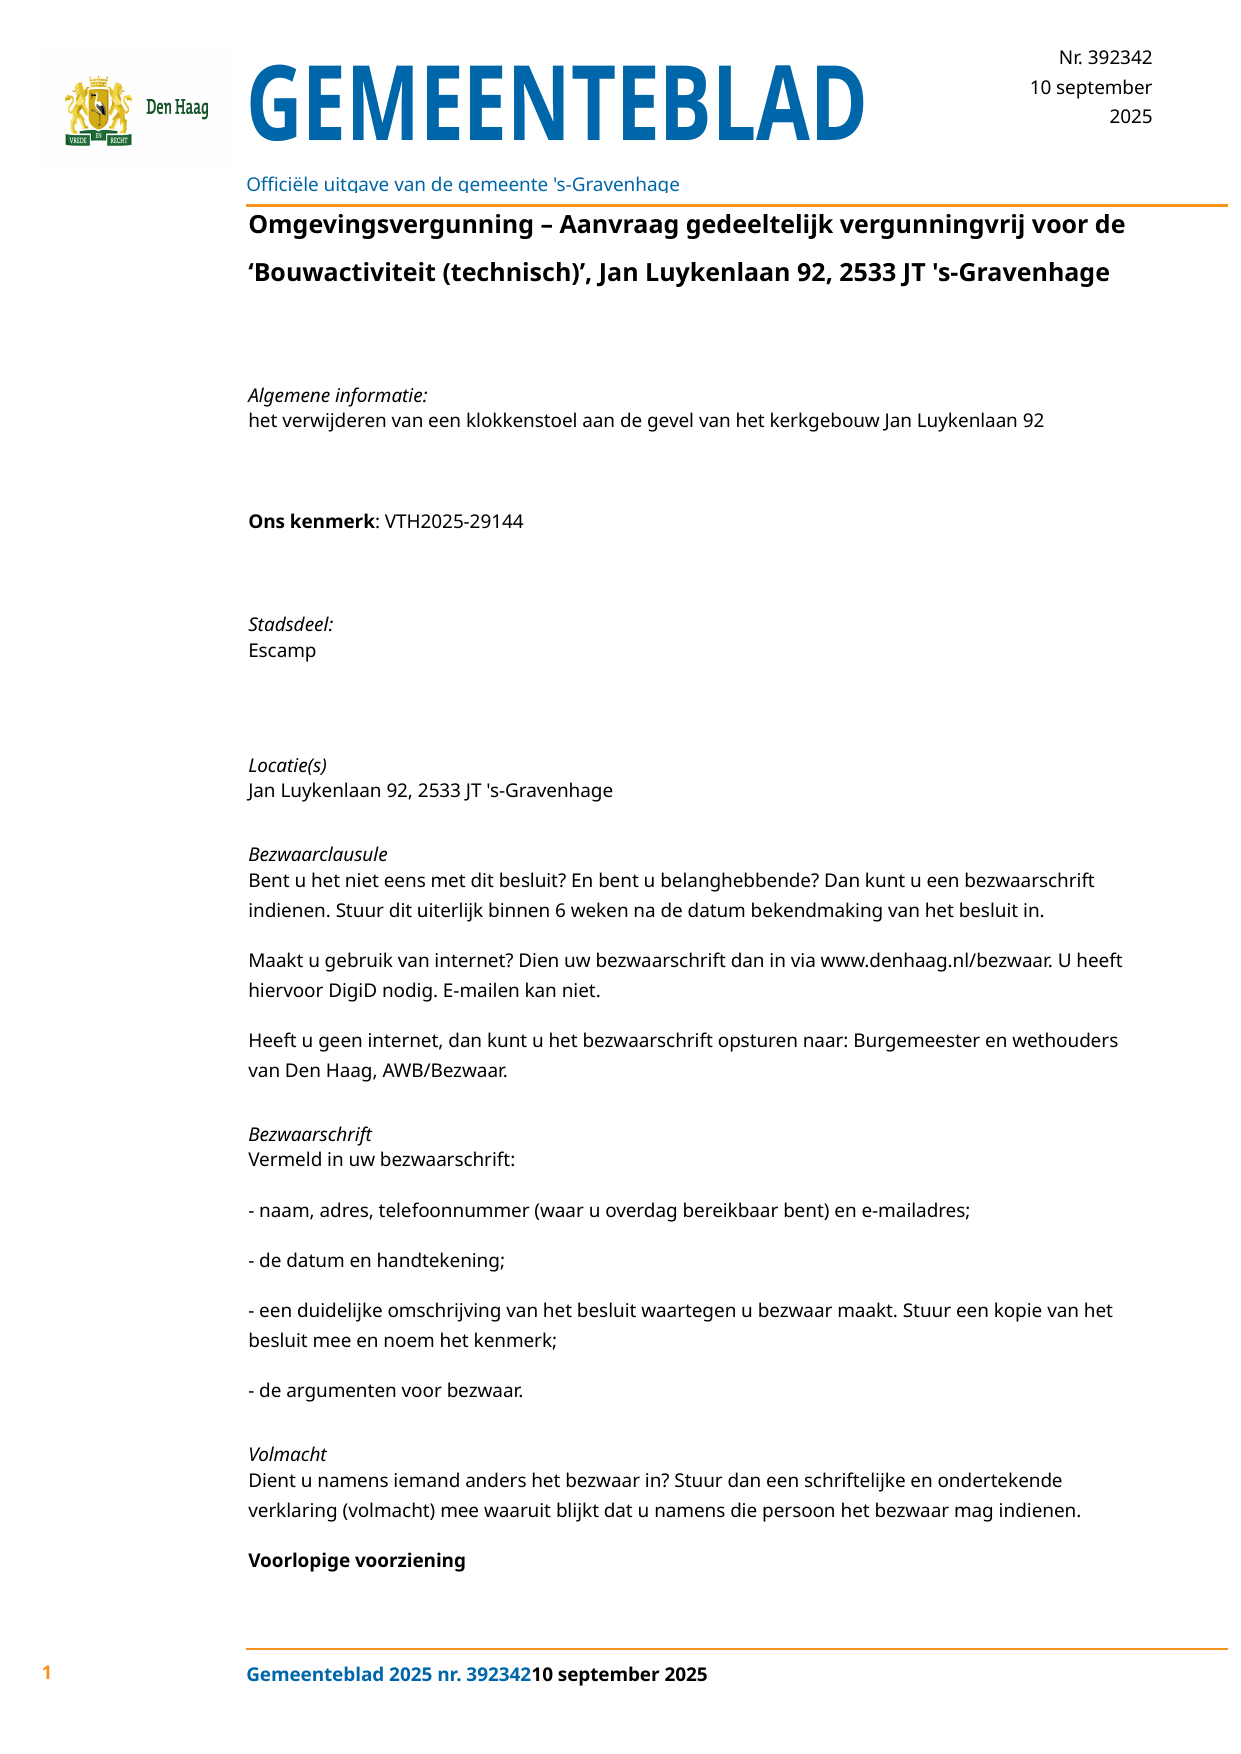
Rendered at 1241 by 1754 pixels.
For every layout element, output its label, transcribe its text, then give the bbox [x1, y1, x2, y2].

text - een duidelijke omschrijving van het besluit waartegen u bezwaar maakt. Stuur een kopie van het besluit mee en noem het kenmerk; [248, 1298, 1152, 1353]
text Dient u namens iemand anders het bezwaar in? Stuur dan een schriftelijke en ondertekende verklaring (volmacht) mee waaruit blijkt dat u namens die persoon het bezwaar mag indienen. [248, 1467, 1152, 1523]
text Stadsdeel: [248, 612, 1152, 637]
picture [41, 47, 231, 172]
text Bent u het niet eens met dit besluit? En bent u belanghebbende? Dan kunt u een bezwaarschrift indienen. Stuur dit uiterlijk binnen 6 weken na de datum bekendmaking van het besluit in. [248, 867, 1152, 922]
text Algemene informatie: [248, 382, 1152, 408]
text Vermeld in uw bezwaarschrift: [248, 1146, 1152, 1172]
text - de argumenten voor bezwaar. [248, 1378, 1152, 1403]
text Bezwaarclausule [248, 841, 1152, 867]
text Omgevingsvergunning – Aanvraag gedeeltelijk vergunningvrij voor de ‘Bouwactiviteit (technisch)’, Jan Luykenlaan 92, 2533 JT 's-Gravenhage [248, 207, 1152, 288]
text - de datum en handtekening; [248, 1247, 1152, 1273]
text het verwijderen van een klokkenstoel aan de gevel van het kerkgebouw Jan Luykenlaan 92 [248, 408, 1152, 433]
text Heeft u geen internet, dan kunt u het bezwaarschrift opsturen naar: Burgemeester en wethouders van Den Haag, AWB/Bezwaar. [248, 1027, 1152, 1082]
text Volmacht [248, 1442, 1152, 1467]
text - naam, adres, telefoonnummer (waar u overdag bereikbaar bent) en e-mailadres; [248, 1197, 1152, 1223]
text Ons kenmerk: VTH2025-29144 [248, 508, 1152, 534]
text Maakt u gebruik van internet? Dien uw bezwaarschrift dan in via www.denhaag.nl/bezwaar. U heeft hiervoor DigiD nodig. E-mailen kan niet. [248, 947, 1152, 1002]
text Bezwaarschrift [248, 1121, 1152, 1146]
text Locatie(s) [248, 752, 1152, 777]
text Jan Luykenlaan 92, 2533 JT 's-Gravenhage [248, 777, 1152, 803]
text Escamp [248, 637, 1152, 663]
text Voorlopige voorziening [248, 1547, 1152, 1573]
